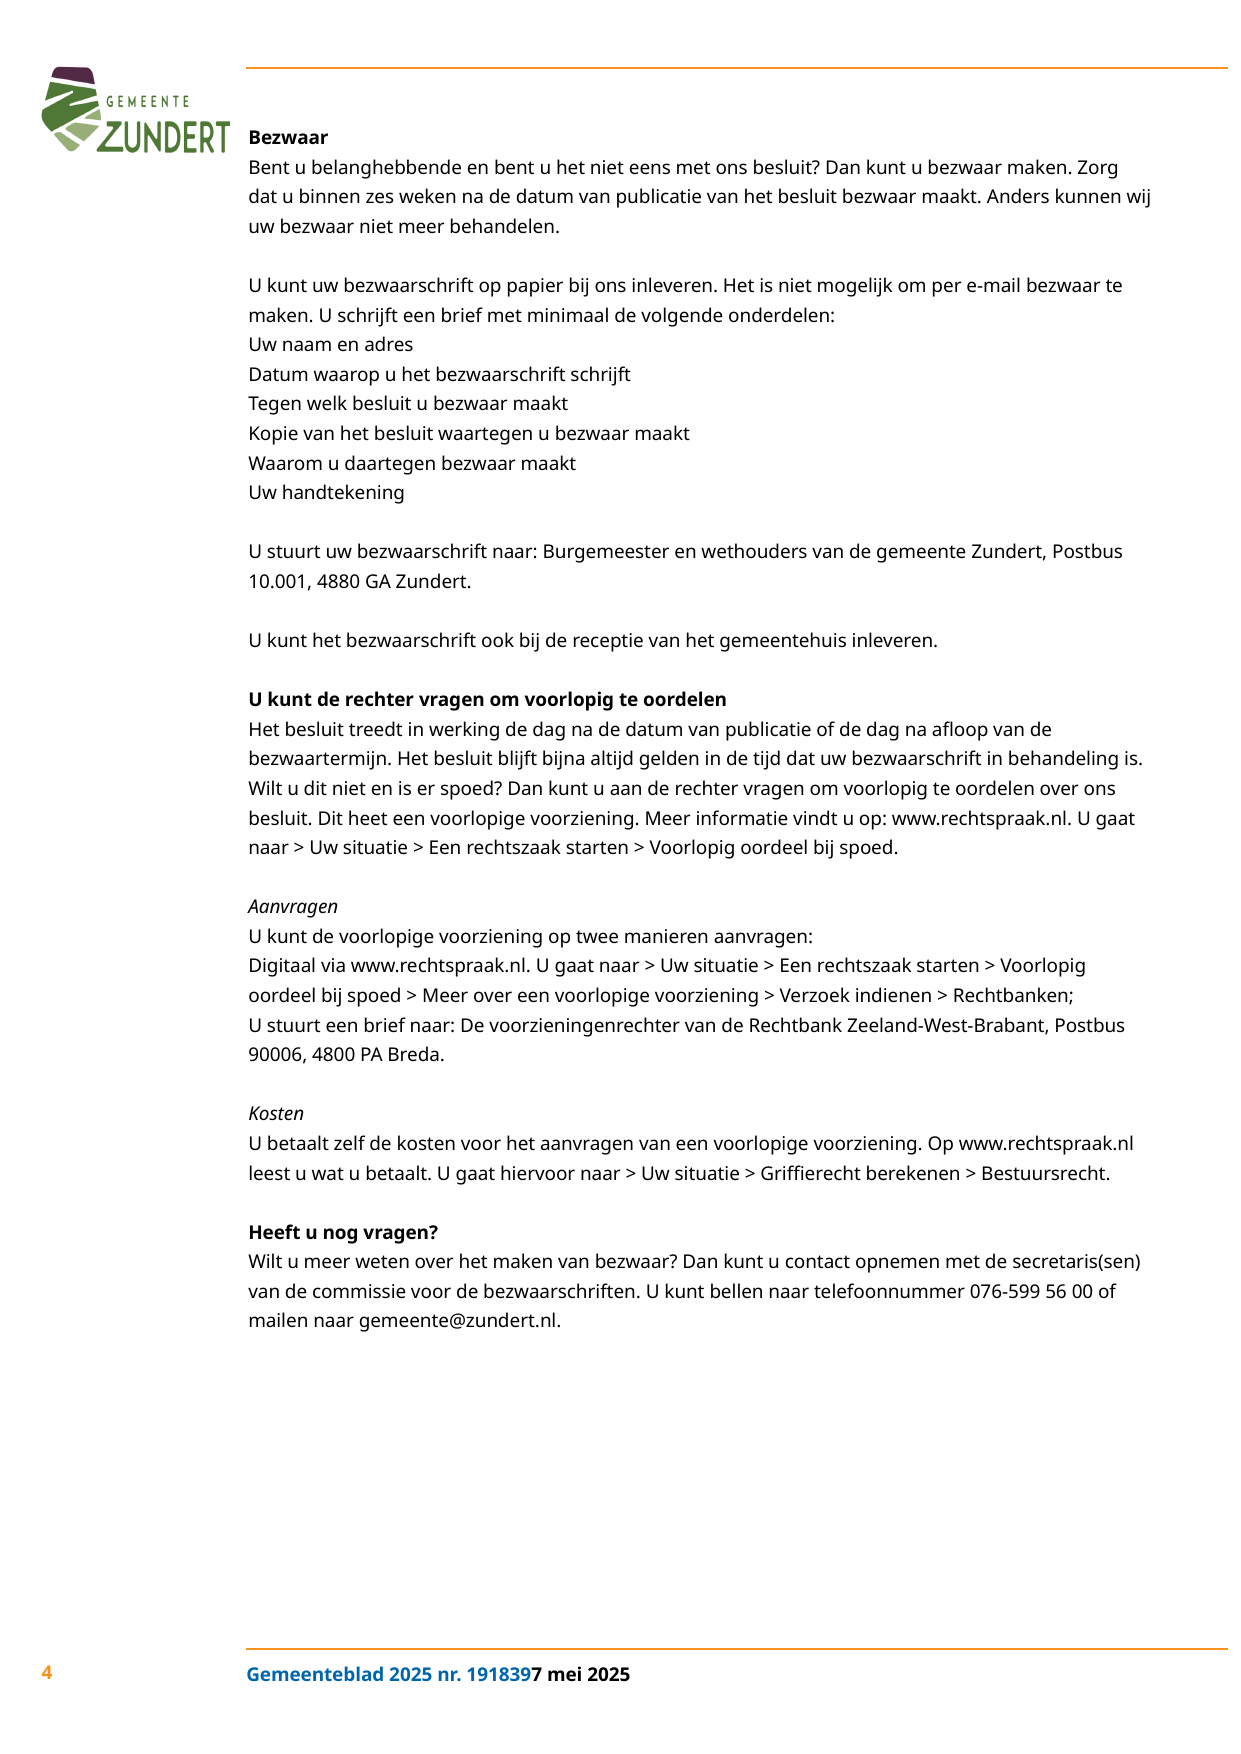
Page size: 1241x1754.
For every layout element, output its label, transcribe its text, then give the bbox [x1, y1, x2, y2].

text Tegen welk besluit u bezwaar maakt [248, 391, 1152, 416]
text Aanvragen [248, 893, 1152, 919]
text U stuurt een brief naar: De voorzieningenrechter van de Rechtbank Zeeland-West-Brabant, Postbus 90006, 4800 PA Breda. [248, 1012, 1152, 1067]
text Wilt u meer weten over het maken van bezwaar? Dan kunt u contact opnemen met de secretaris(sen) van de commissie voor de bezwaarschriften. U kunt bellen naar telefoonnummer 076-599 56 00 of mailen naar gemeente@zundert.nl. [248, 1248, 1152, 1333]
text U betaalt zelf de kosten voor het aanvragen van een voorlopige voorziening. Op www.rechtspraak.nl leest u wat u betaalt. U gaat hiervoor naar > Uw situatie > Griffierecht berekenen > Bestuursrecht. [248, 1130, 1152, 1186]
text Kosten [248, 1101, 1152, 1126]
text U kunt de rechter vragen om voorlopig te oordelen [248, 686, 1152, 712]
text Kopie van het besluit waartegen u bezwaar maakt [248, 420, 1152, 446]
text Uw naam en adres [248, 331, 1152, 357]
text Waarom u daartegen bezwaar maakt [248, 450, 1152, 476]
text U kunt uw bezwaarschrift op papier bij ons inleveren. Het is niet mogelijk om per e-mail bezwaar te maken. U schrijft een brief met minimaal de volgende onderdelen: [248, 272, 1152, 328]
picture [41, 47, 231, 172]
text Het besluit treedt in werking de dag na de datum van publicatie of de dag na afloop van de bezwaartermijn. Het besluit blijft bijna altijd gelden in de tijd dat uw bezwaarschrift in behandeling is. Wilt u dit niet en is er spoed? Dan kunt u aan de rechter vragen om voorlopig te oordelen over ons besluit. Dit heet een voorlopige voorziening. Meer informatie vindt u op: www.rechtspraak.nl. U gaat naar > Uw situatie > Een rechtszaak starten > Voorlopig oordeel bij spoed. [248, 716, 1152, 860]
text U kunt het bezwaarschrift ook bij de receptie van het gemeentehuis inleveren. [248, 627, 1152, 653]
text Digitaal via www.rechtspraak.nl. U gaat naar > Uw situatie > Een rechtszaak starten > Voorlopig oordeel bij spoed > Meer over een voorlopige voorziening > Verzoek indienen > Rechtbanken; [248, 953, 1152, 1008]
text Heeft u nog vragen? [248, 1219, 1152, 1245]
text Datum waarop u het bezwaarschrift schrijft [248, 361, 1152, 387]
text Bent u belanghebbende en bent u het niet eens met ons besluit? Dan kunt u bezwaar maken. Zorg dat u binnen zes weken na de datum van publicatie van het besluit bezwaar maakt. Anders kunnen wij uw bezwaar niet meer behandelen. [248, 154, 1152, 239]
text Bezwaar [248, 124, 1152, 150]
text Uw handtekening [248, 479, 1152, 505]
text U stuurt uw bezwaarschrift naar: Burgemeester en wethouders van de gemeente Zundert, Postbus 10.001, 4880 GA Zundert. [248, 538, 1152, 594]
text U kunt de voorlopige voorziening op twee manieren aanvragen: [248, 923, 1152, 949]
